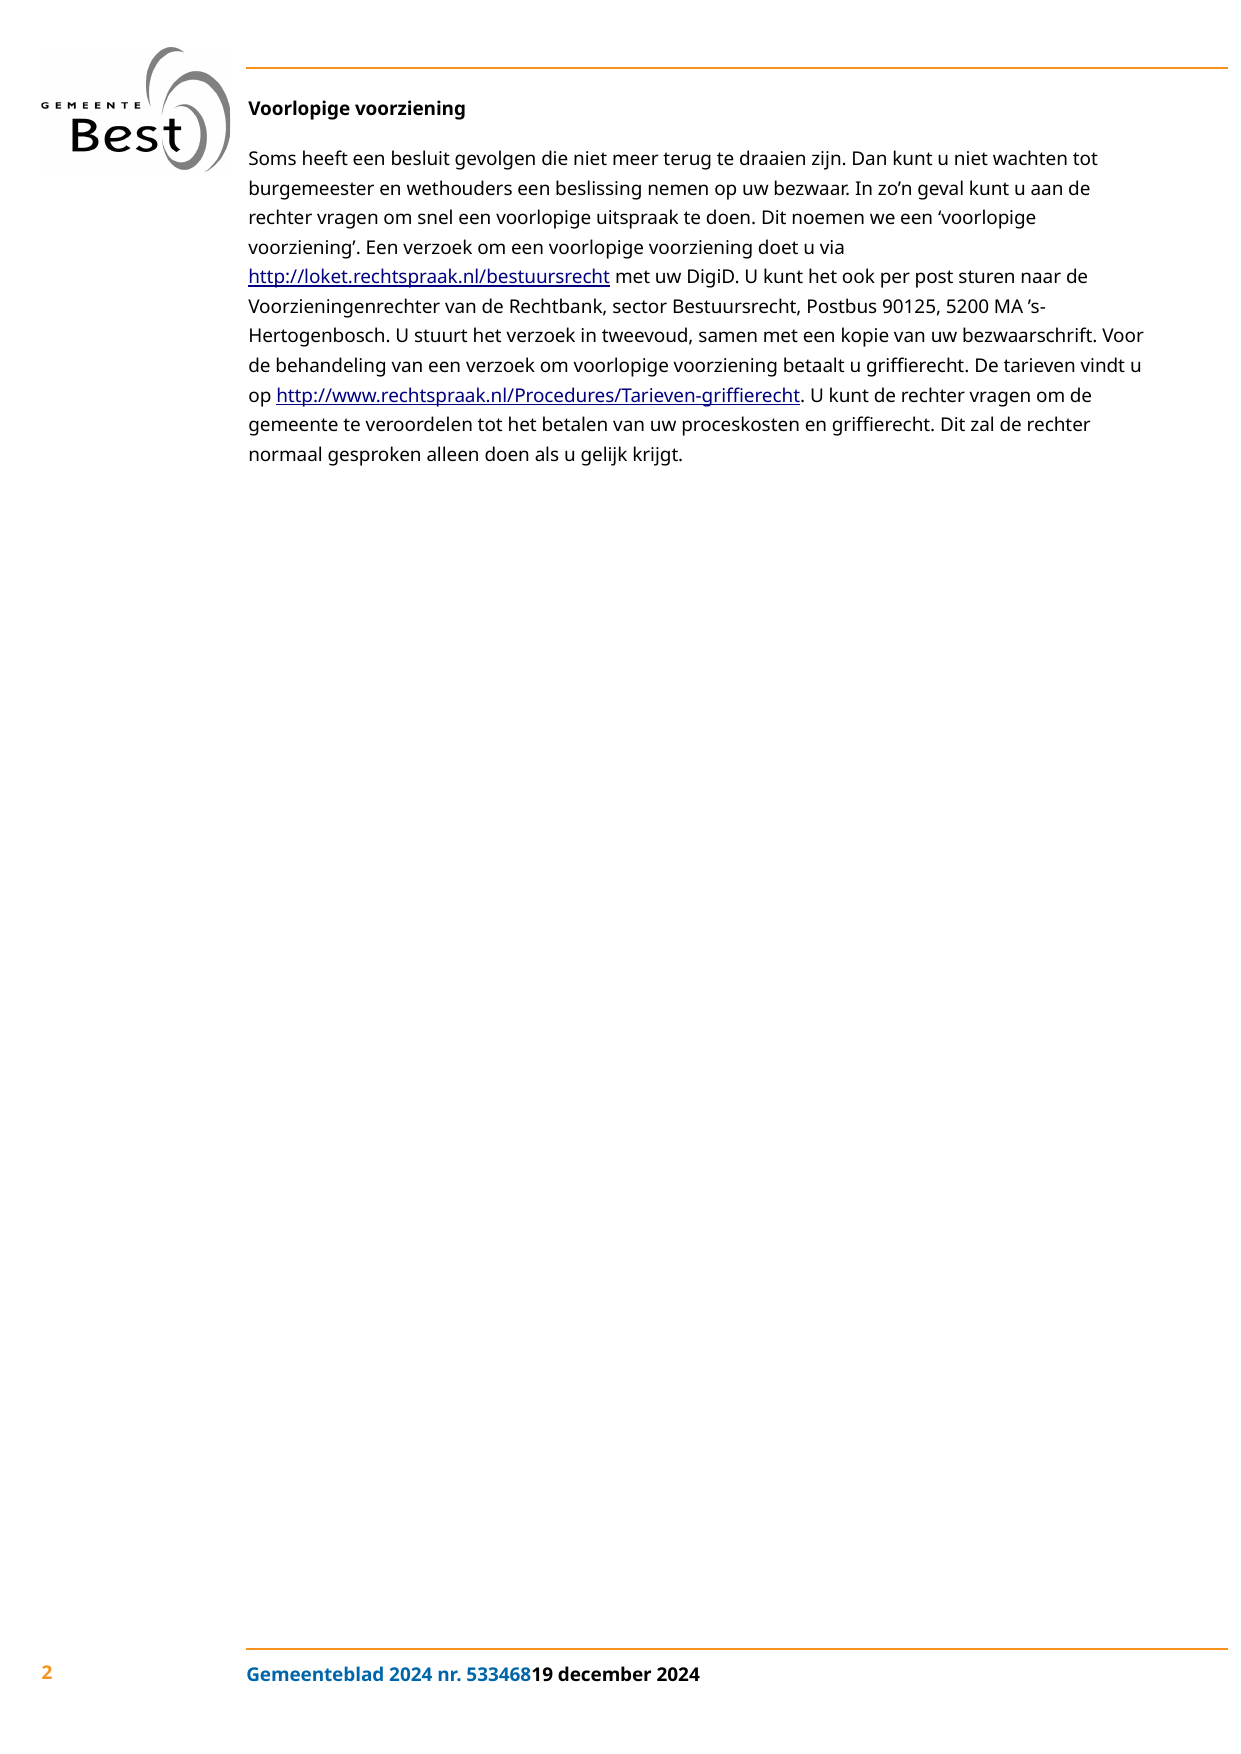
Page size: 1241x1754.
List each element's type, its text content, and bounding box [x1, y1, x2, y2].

text Voorlopige voorziening [248, 95, 1152, 121]
text Soms heeft een besluit gevolgen die niet meer terug te draaien zijn. Dan kunt u niet wachten tot burgemeester en wethouders een beslissing nemen op uw bezwaar. In zo’n geval kunt u aan de rechter vragen om snel een voorlopige uitspraak te doen. Dit noemen we een ‘voorlopige voorziening’. Een verzoek om een voorlopige voorziening doet u via http://loket.rechtspraak.nl/bestuursrecht met uw DigiD. U kunt het ook per post sturen naar de Voorzieningenrechter van de Rechtbank, sector Bestuursrecht, Postbus 90125, 5200 MA ’s-Hertogenbosch. U stuurt het verzoek in tweevoud, samen met een kopie van uw bezwaarschrift. Voor de behandeling van een verzoek om voorlopige voorziening betaalt u griffierecht. De tarieven vindt u op http://www.rechtspraak.nl/Procedures/Tarieven-griffierecht. U kunt de rechter vragen om de gemeente te veroordelen tot het betalen van uw proceskosten en griffierecht. Dit zal de rechter normaal gesproken alleen doen als u gelijk krijgt. [248, 145, 1152, 467]
picture [41, 47, 231, 172]
